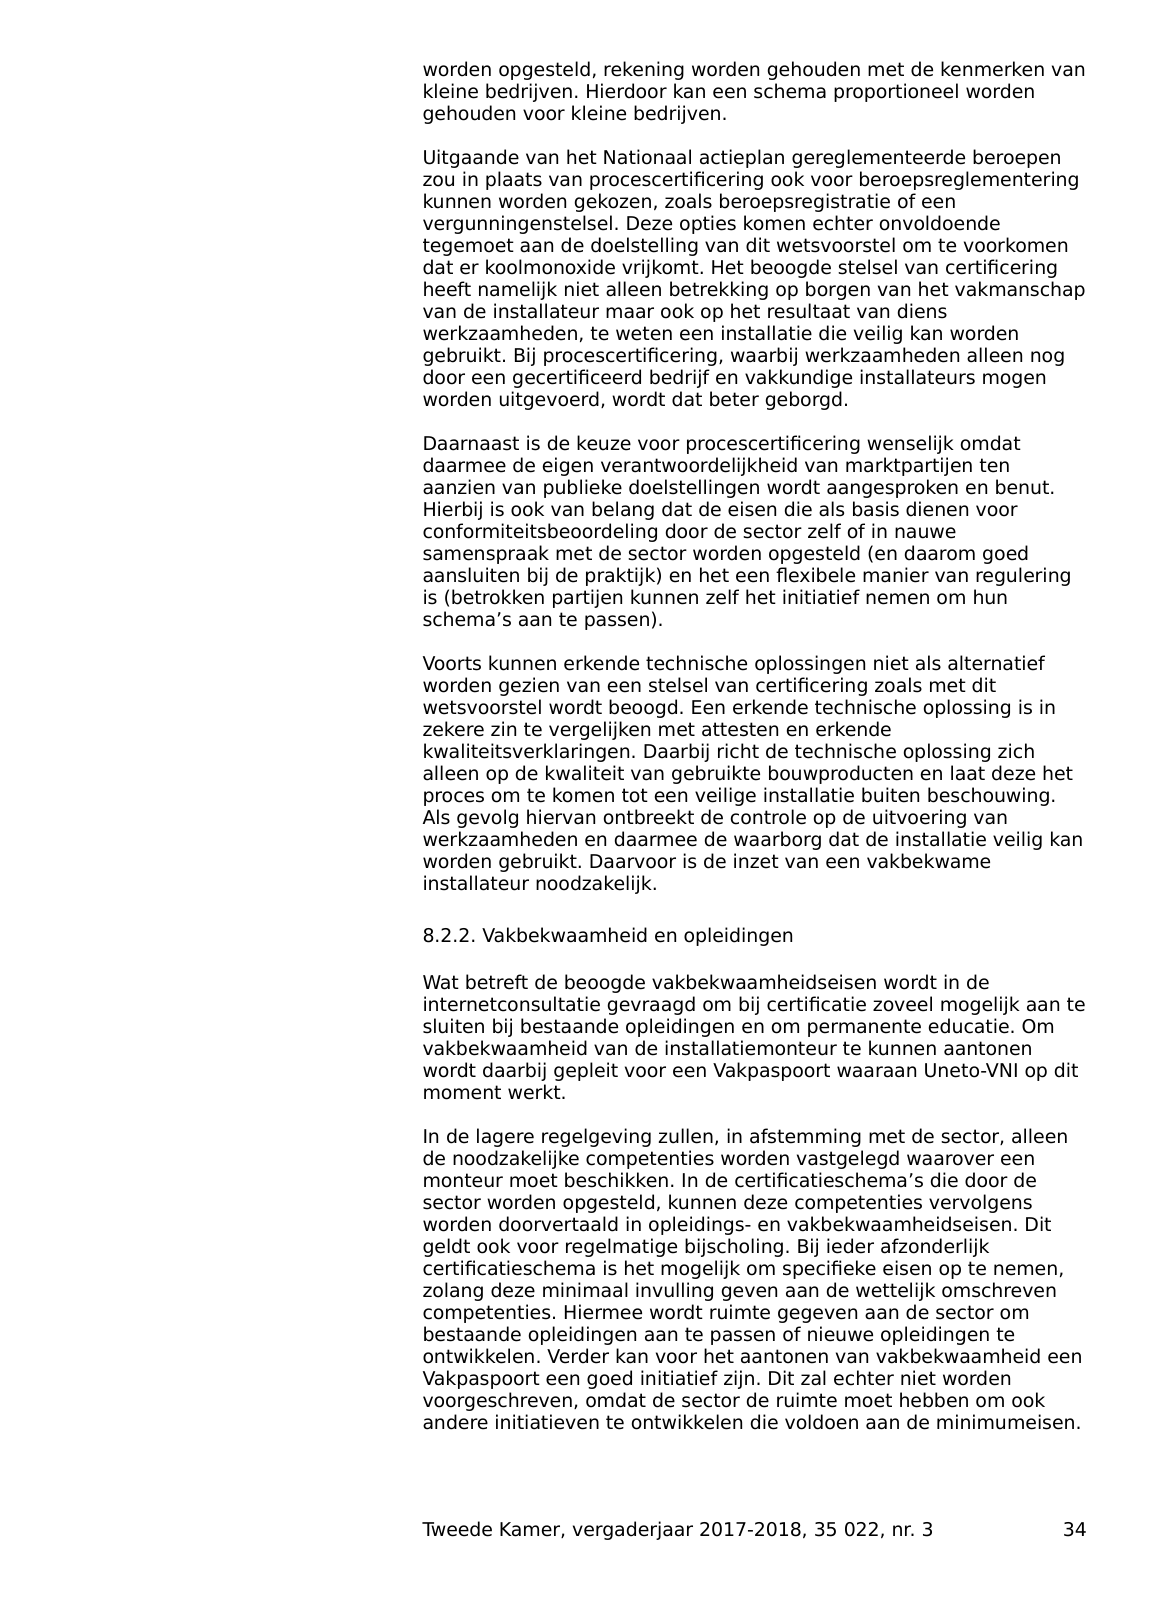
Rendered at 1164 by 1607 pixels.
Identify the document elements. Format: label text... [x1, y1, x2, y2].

text Voorts kunnen erkende technische oplossingen niet als alternatief worden gezien van een stelsel van certificering zoals met dit wetsvoorstel wordt beoogd. Een erkende technische oplossing is in zekere zin te vergelijken met attesten en erkende kwaliteitsverklaringen. Daarbij richt de technische oplossing zich alleen op de kwaliteit van gebruikte bouwproducten en laat deze het proces om te komen tot een veilige installatie buiten beschouwing. Als gevolg hiervan ontbreekt de controle op de uitvoering van werkzaamheden en daarmee de waarborg dat de installatie veilig kan worden gebruikt. Daarvoor is de inzet van een vakbekwame installateur noodzakelijk. [422, 653, 1087, 895]
text worden opgesteld, rekening worden gehouden met de kenmerken van kleine bedrijven. Hierdoor kan een schema proportioneel worden gehouden voor kleine bedrijven. [422, 59, 1087, 125]
subtitle 8.2.2. Vakbekwaamheid en opleidingen [422, 925, 1087, 947]
text Wat betreft de beoogde vakbekwaamheidseisen wordt in de internetconsultatie gevraagd om bij certificatie zoveel mogelijk aan te sluiten bij bestaande opleidingen en om permanente educatie. Om vakbekwaamheid van de installatiemonteur te kunnen aantonen wordt daarbij gepleit voor een Vakpaspoort waaraan Uneto-VNI op dit moment werkt. [422, 972, 1087, 1104]
text In de lagere regelgeving zullen, in afstemming met de sector, alleen de noodzakelijke competenties worden vastgelegd waarover een monteur moet beschikken. In de certificatieschema’s die door de sector worden opgesteld, kunnen deze competenties vervolgens worden doorvertaald in opleidings- en vakbekwaamheidseisen. Dit geldt ook voor regelmatige bijscholing. Bij ieder afzonderlijk certificatieschema is het mogelijk om specifieke eisen op te nemen, zolang deze minimaal invulling geven aan de wettelijk omschreven competenties. Hiermee wordt ruimte gegeven aan de sector om bestaande opleidingen aan te passen of nieuwe opleidingen te ontwikkelen. Verder kan voor het aantonen van vakbekwaamheid een Vakpaspoort een goed initiatief zijn. Dit zal echter niet worden voorgeschreven, omdat de sector de ruimte moet hebben om ook andere initiatieven te ontwikkelen die voldoen aan de minimumeisen. [422, 1126, 1087, 1434]
text Daarnaast is de keuze voor procescertificering wenselijk omdat daarmee de eigen verantwoordelijkheid van marktpartijen ten aanzien van publieke doelstellingen wordt aangesproken en benut. Hierbij is ook van belang dat de eisen die als basis dienen voor conformiteitsbeoordeling door de sector zelf of in nauwe samenspraak met de sector worden opgesteld (en daarom goed aansluiten bij de praktijk) en het een flexibele manier van regulering is (betrokken partijen kunnen zelf het initiatief nemen om hun schema’s aan te passen). [422, 433, 1087, 631]
text Uitgaande van het Nationaal actieplan gereglementeerde beroepen zou in plaats van procescertificering ook voor beroepsreglementering kunnen worden gekozen, zoals beroepsregistratie of een vergunningenstelsel. Deze opties komen echter onvoldoende tegemoet aan de doelstelling van dit wetsvoorstel om te voorkomen dat er koolmonoxide vrijkomt. Het beoogde stelsel van certificering heeft namelijk niet alleen betrekking op borgen van het vakmanschap van de installateur maar ook op het resultaat van diens werkzaamheden, te weten een installatie die veilig kan worden gebruikt. Bij procescertificering, waarbij werkzaamheden alleen nog door een gecertificeerd bedrijf en vakkundige installateurs mogen worden uitgevoerd, wordt dat beter geborgd. [422, 147, 1087, 411]
